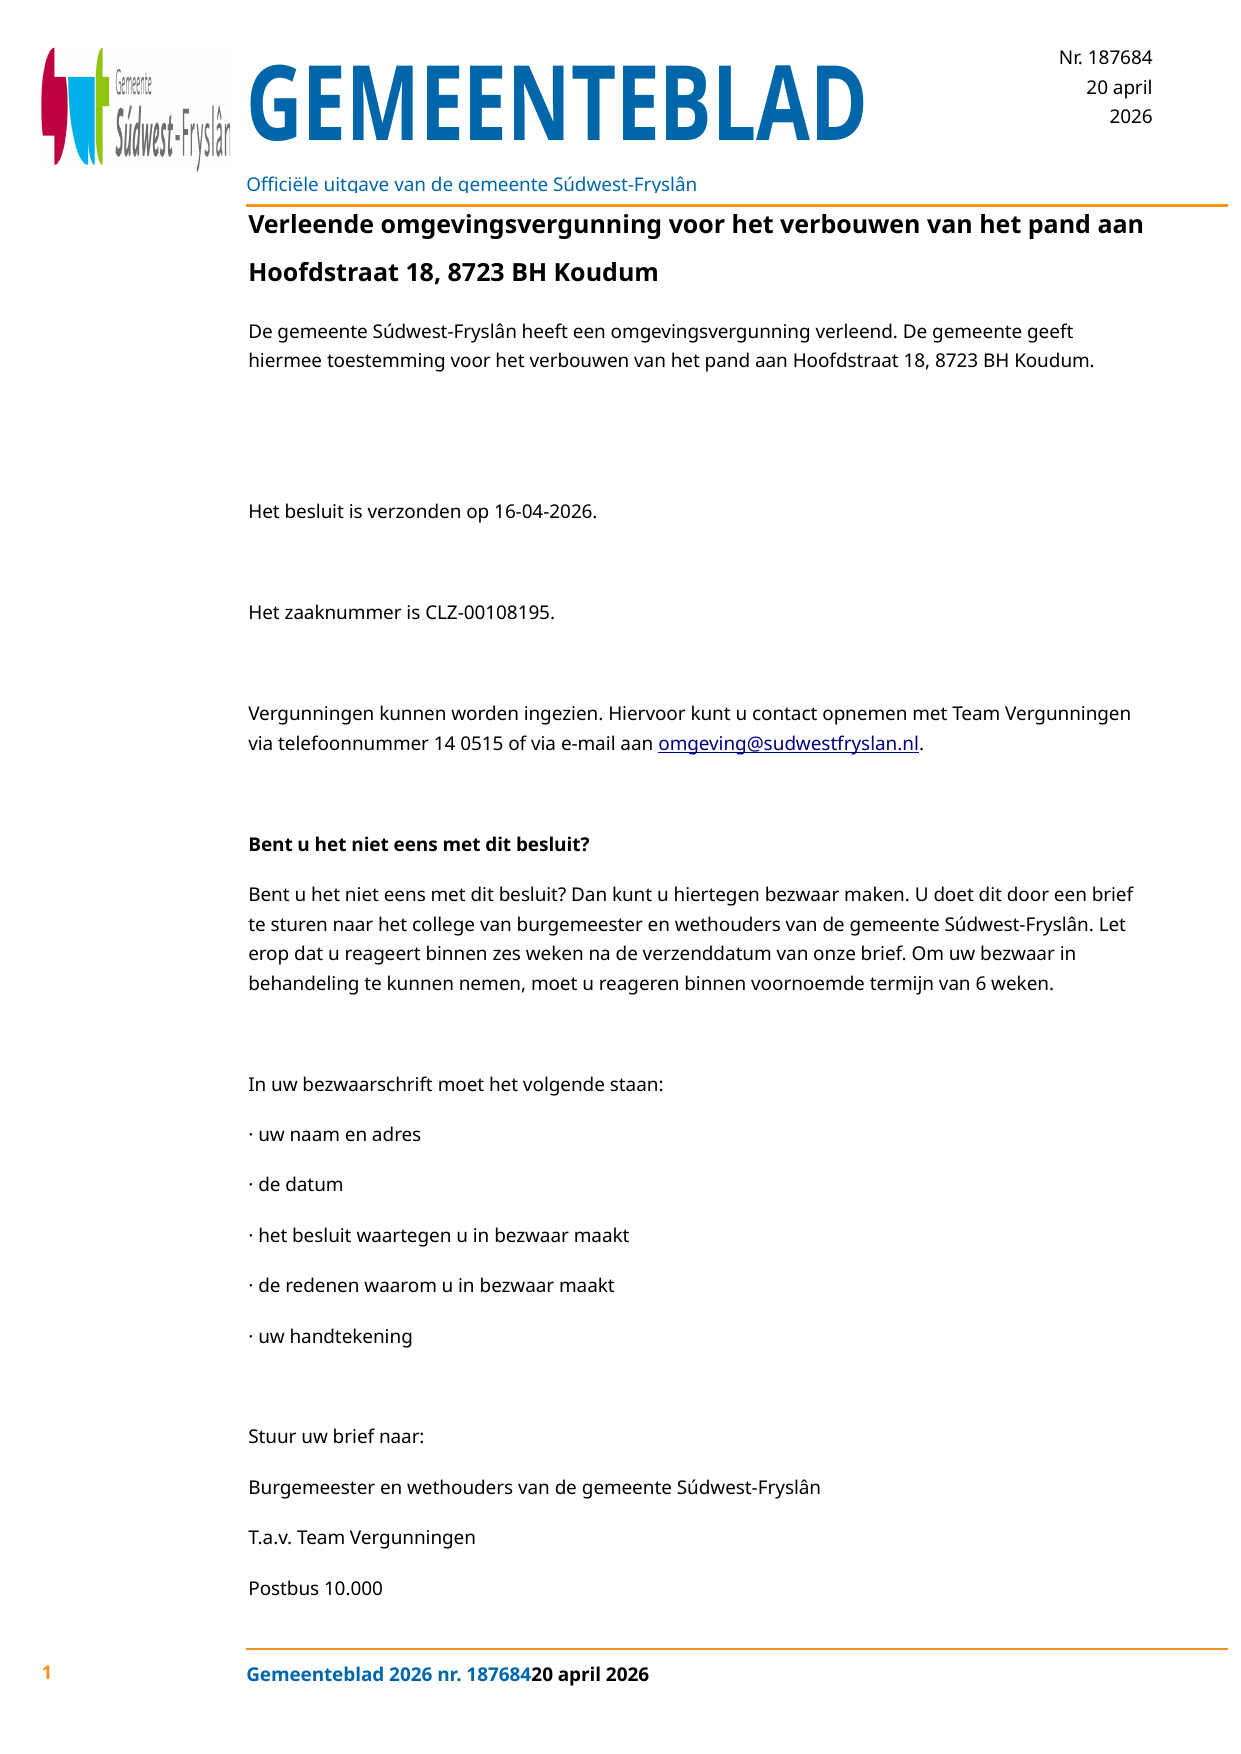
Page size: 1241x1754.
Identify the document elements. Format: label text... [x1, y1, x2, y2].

text T.a.v. Team Vergunningen [248, 1524, 1152, 1550]
text De gemeente Súdwest-Fryslân heeft een omgevingsvergunning verleend. De gemeente geeft hiermee toestemming voor het verbouwen van het pand aan Hoofdstraat 18, 8723 BH Koudum. [248, 318, 1152, 373]
text Stuur uw brief naar: [248, 1424, 1152, 1449]
picture [41, 47, 231, 172]
text Het zaaknummer is CLZ-00108195. [248, 599, 1152, 625]
text Vergunningen kunnen worden ingezien. Hiervoor kunt u contact opnemen met Team Vergunningen via telefoonnummer 14 0515 of via e-mail aan omgeving@sudwestfryslan.nl. [248, 700, 1152, 756]
text Burgemeester en wethouders van de gemeente Súdwest-Fryslân [248, 1474, 1152, 1500]
text Postbus 10.000 [248, 1575, 1152, 1601]
text Bent u het niet eens met dit besluit? [248, 831, 1152, 857]
text In uw bezwaarschrift moet het volgende staan: [248, 1071, 1152, 1097]
text · het besluit waartegen u in bezwaar maakt [248, 1222, 1152, 1248]
text · de redenen waarom u in bezwaar maakt [248, 1272, 1152, 1298]
text Verleende omgevingsvergunning voor het verbouwen van het pand aan Hoofdstraat 18, 8723 BH Koudum [248, 207, 1152, 288]
text · de datum [248, 1172, 1152, 1197]
text Bent u het niet eens met dit besluit? Dan kunt u hiertegen bezwaar maken. U doet dit door een brief te sturen naar het college van burgemeester en wethouders van de gemeente Súdwest-Fryslân. Let erop dat u reageert binnen zes weken na de verzenddatum van onze brief. Om uw bezwaar in behandeling te kunnen nemen, moet u reageren binnen voornoemde termijn van 6 weken. [248, 881, 1152, 996]
text · uw handtekening [248, 1323, 1152, 1349]
text Het besluit is verzonden op 16-04-2026. [248, 499, 1152, 524]
text · uw naam en adres [248, 1121, 1152, 1147]
